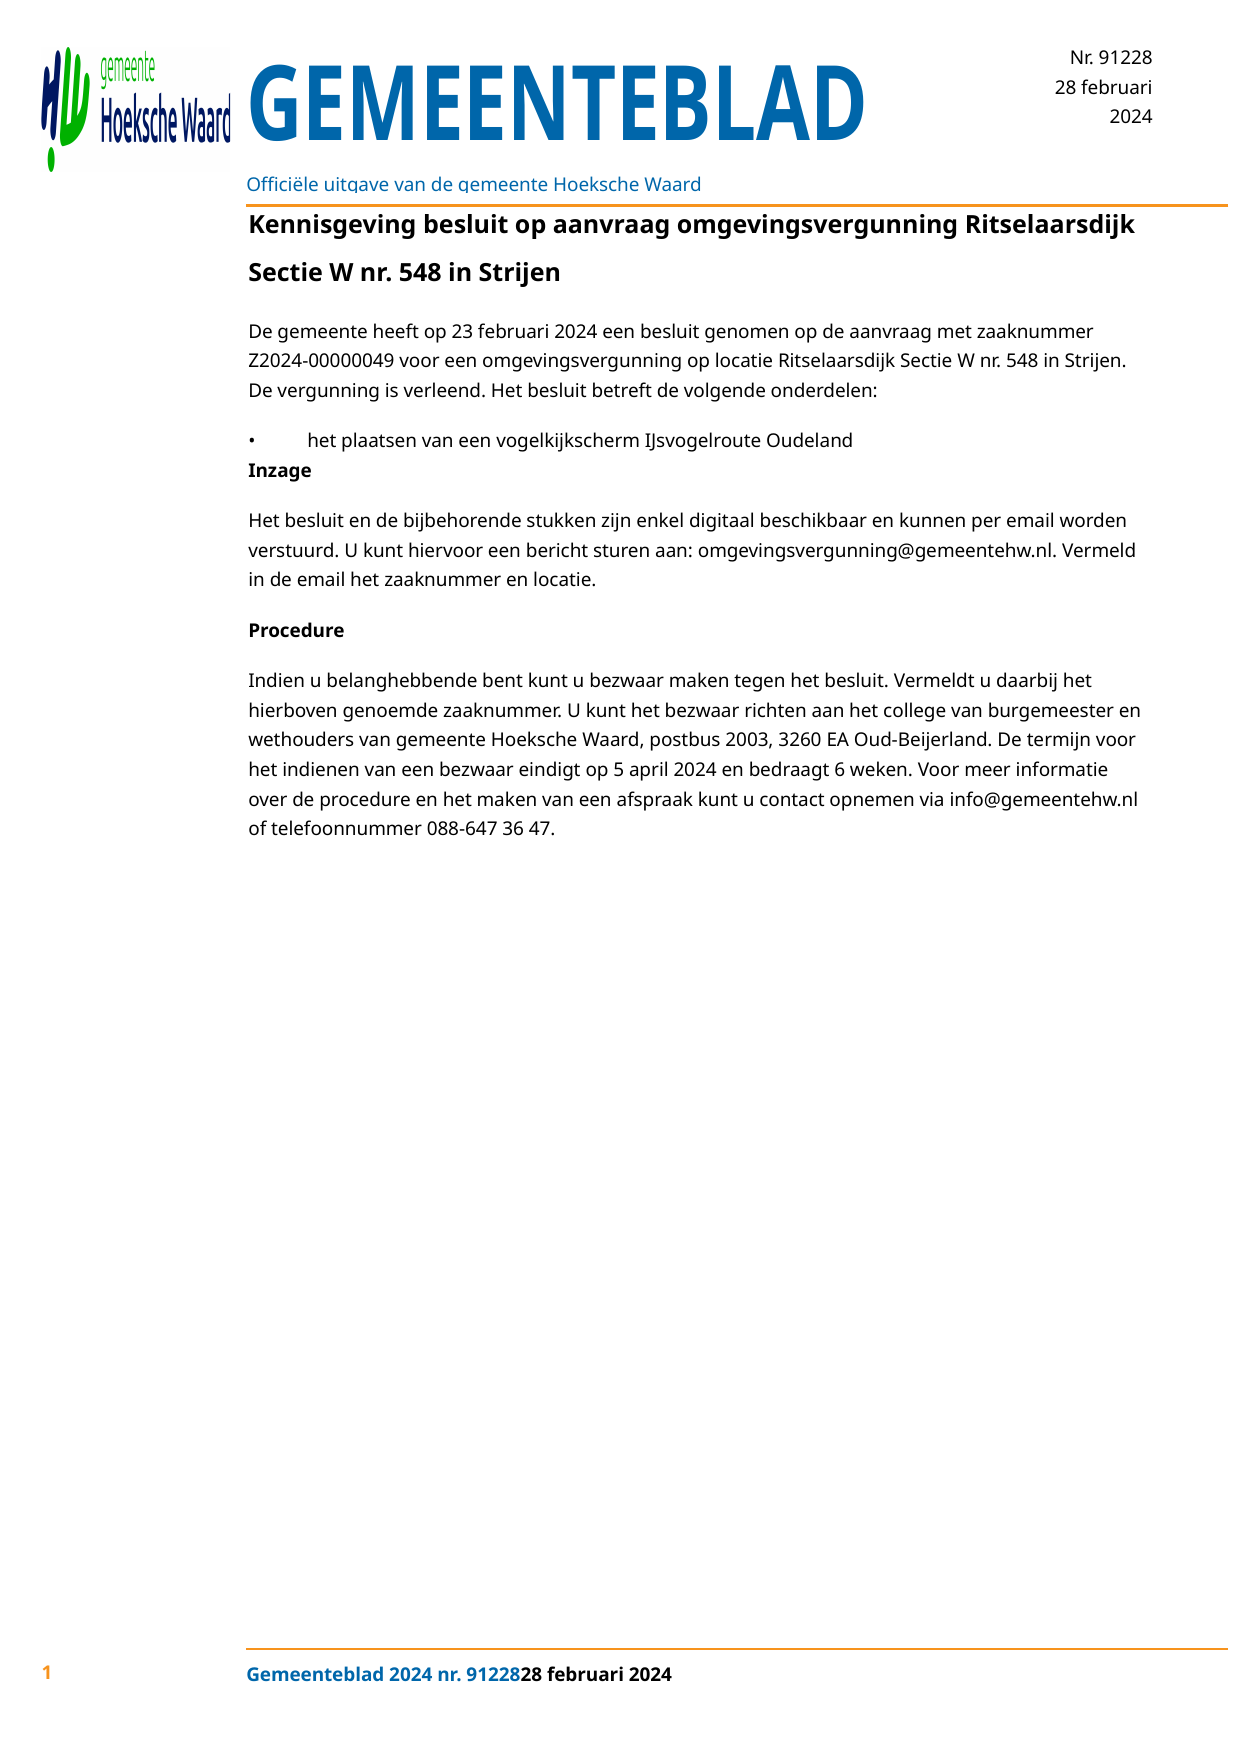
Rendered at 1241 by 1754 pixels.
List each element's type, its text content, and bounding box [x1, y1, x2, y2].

text Kennisgeving besluit op aanvraag omgevingsvergunning Ritselaarsdijk Sectie W nr. 548 in Strijen [248, 207, 1152, 288]
text Inzage [248, 457, 1152, 483]
text Procedure [248, 617, 1152, 643]
text De gemeente heeft op 23 februari 2024 een besluit genomen op de aanvraag met zaaknummer Z2024-00000049 voor een omgevingsvergunning op locatie Ritselaarsdijk Sectie W nr. 548 in Strijen. De vergunning is verleend. Het besluit betreft de volgende onderdelen: [248, 318, 1152, 403]
text Indien u belanghebbende bent kunt u bezwaar maken tegen het besluit. Vermeldt u daarbij het hierboven genoemde zaaknummer. U kunt het bezwaar richten aan het college van burgemeester en wethouders van gemeente Hoeksche Waard, postbus 2003, 3260 EA Oud-Beijerland. De termijn voor het indienen van een bezwaar eindigt op 5 april 2024 en bedraagt 6 weken. Voor meer informatie over de procedure en het maken van een afspraak kunt u contact opnemen via info@gemeentehw.nl of telefoonnummer 088-647 36 47. [248, 667, 1152, 841]
list het plaatsen van een vogelkijkscherm IJsvogelroute Oudeland [248, 427, 1152, 453]
text Het besluit en de bijbehorende stukken zijn enkel digitaal beschikbaar en kunnen per email worden verstuurd. U kunt hiervoor een bericht sturen aan: omgevingsvergunning@gemeentehw.nl. Vermeld in de email het zaaknummer en locatie. [248, 507, 1152, 592]
picture [41, 47, 231, 172]
